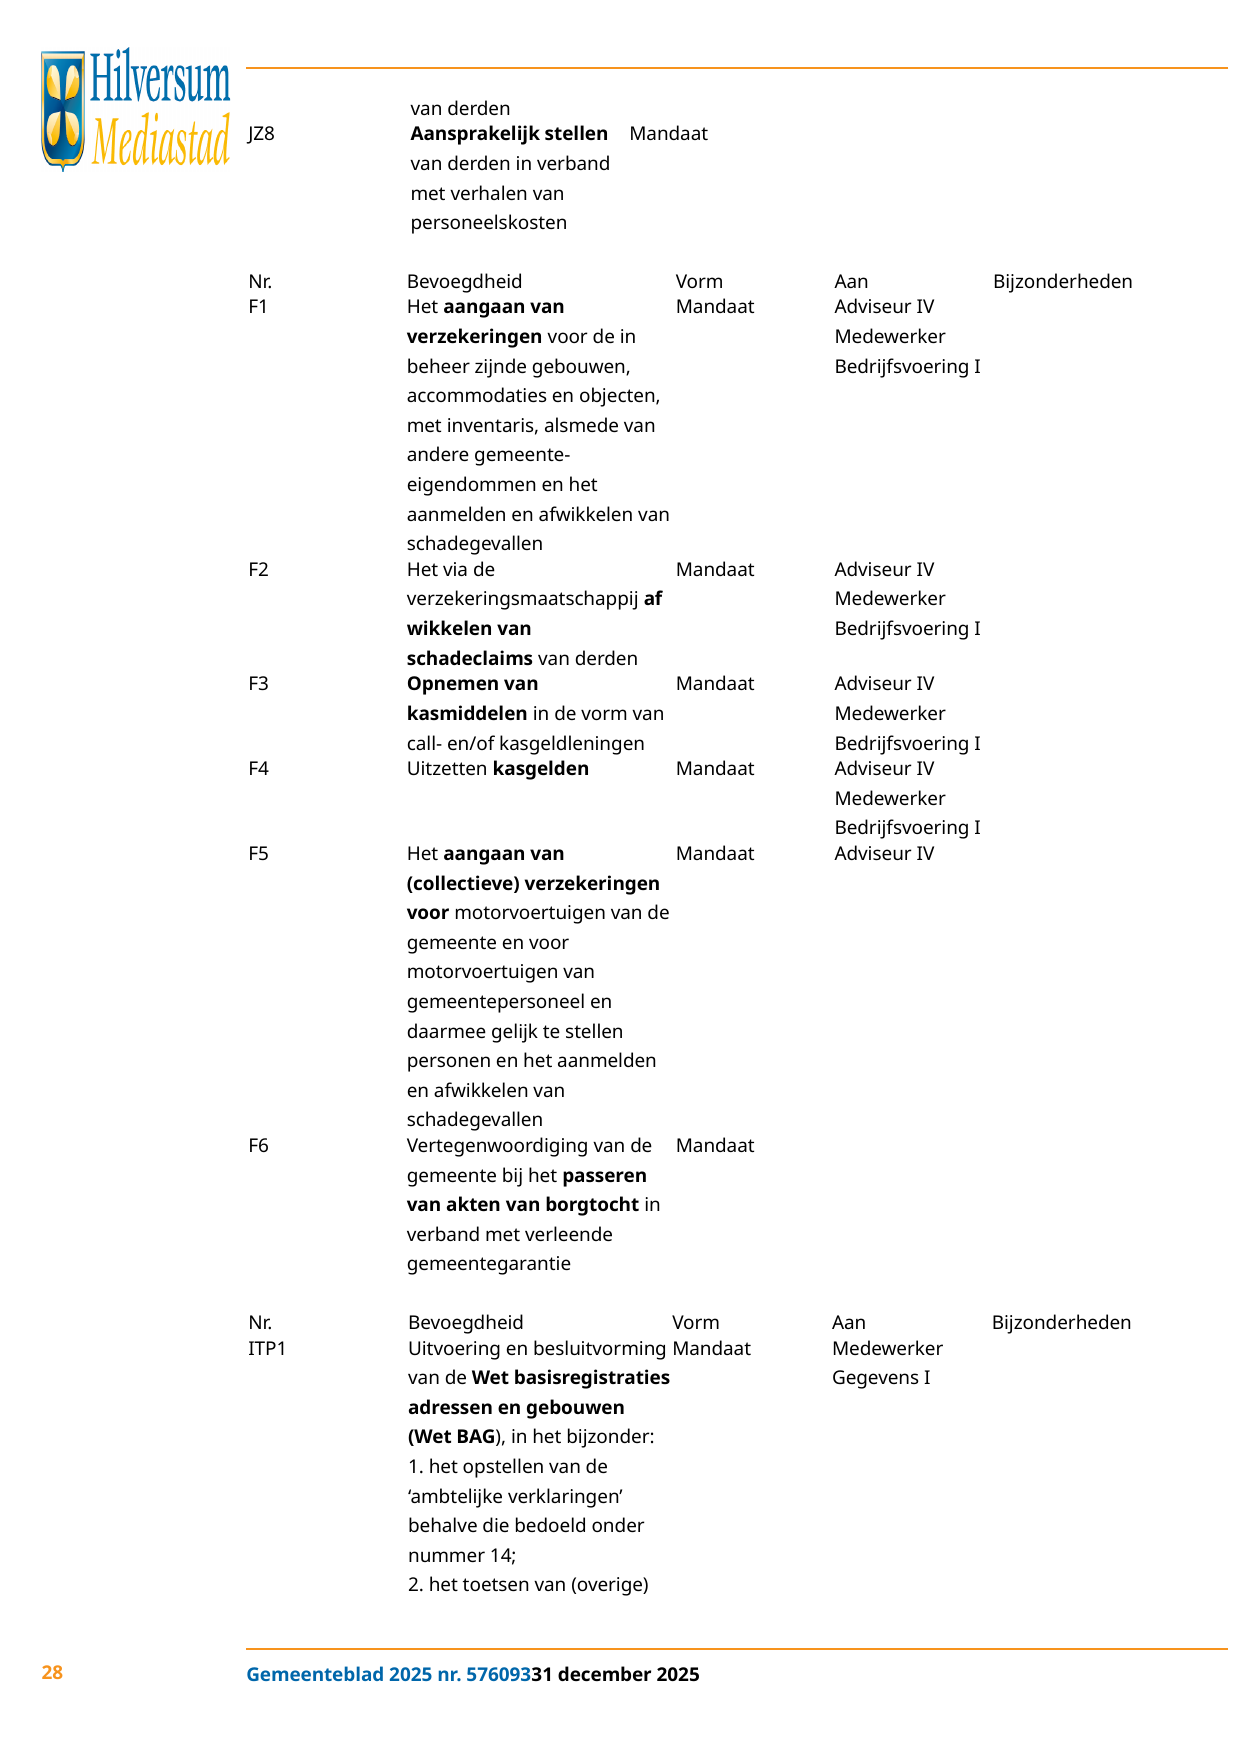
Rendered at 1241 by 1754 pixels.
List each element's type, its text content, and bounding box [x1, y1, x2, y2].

table_cell Mandaat [676, 671, 834, 755]
table_cell Mandaat [676, 294, 834, 556]
table_header Nr. [248, 1309, 408, 1335]
picture [41, 47, 231, 172]
table_cell F1 [248, 294, 407, 556]
table_cell [992, 1335, 1152, 1597]
table_header Bevoegdheid [408, 1309, 672, 1335]
table_header Vorm [672, 1309, 832, 1335]
table_header Vorm [676, 268, 834, 294]
table_cell [993, 840, 1152, 1132]
table_cell JZ8 [248, 121, 410, 235]
table_cell [792, 95, 989, 121]
table_cell Mandaat [676, 840, 834, 1132]
table_cell F6 [248, 1132, 407, 1276]
table_header Aan [834, 268, 993, 294]
table_header Nr. [248, 268, 407, 294]
table_cell Uitzetten kasgelden [407, 755, 676, 840]
table_cell [629, 95, 792, 121]
table_cell Uitvoering en besluitvorming van de Wet basisregistraties adressen en gebouwen (Wet BAG), in het bijzonder: 1. het opstellen van de ‘ambtelijke verklaringen’ behalve die bedoeld onder nummer 14; 2. het toetsen van (overige) [408, 1335, 672, 1597]
table_cell Het aangaan van verzekeringen voor de in beheer zijnde gebouwen, accommodaties en objecten, met inventaris, alsmede van andere gemeente-eigendommen en het aanmelden en afwikkelen van schadegevallen [407, 294, 676, 556]
table_cell [834, 1132, 993, 1276]
table_cell [993, 294, 1152, 556]
table_cell F2 [248, 556, 407, 671]
table_cell [993, 671, 1152, 755]
table_cell Adviseur IV Medewerker Bedrijfsvoering I [834, 556, 993, 671]
table_header Bevoegdheid [407, 268, 676, 294]
table_cell ITP1 [248, 1335, 408, 1597]
table_cell Opnemen van kasmiddelen in de vorm van call- en/of kasgeldleningen [407, 671, 676, 755]
table_cell Mandaat [629, 121, 792, 235]
table_header Bijzonderheden [992, 1309, 1152, 1335]
table_cell [989, 121, 1152, 235]
table_header Aan [832, 1309, 992, 1335]
table_cell [792, 121, 989, 235]
table_cell F5 [248, 840, 407, 1132]
table_cell F4 [248, 755, 407, 840]
table_cell Mandaat [676, 755, 834, 840]
table_cell [989, 95, 1152, 121]
table_cell Mandaat [676, 1132, 834, 1276]
table_cell Aansprakelijk stellen van derden in verband met verhalen van personeelskosten [410, 121, 629, 235]
table_cell Adviseur IV Medewerker Bedrijfsvoering I [834, 294, 993, 556]
table_cell van derden [410, 95, 629, 121]
table_cell [248, 95, 410, 121]
table_cell [993, 556, 1152, 671]
table_cell Adviseur IV Medewerker Bedrijfsvoering I [834, 671, 993, 755]
table_cell F3 [248, 671, 407, 755]
table_cell Adviseur IV [834, 840, 993, 1132]
table_header Bijzonderheden [993, 268, 1152, 294]
table_cell [993, 755, 1152, 840]
table_cell Medewerker Gegevens I [832, 1335, 992, 1597]
table_cell Het aangaan van (collectieve) verzekeringen voor motorvoertuigen van de gemeente en voor motorvoertuigen van gemeentepersoneel en daarmee gelijk te stellen personen en het aanmelden en afwikkelen van schadegevallen [407, 840, 676, 1132]
table_cell Het via de verzekeringsmaatschappij afwikkelen van schadeclaims van derden [407, 556, 676, 671]
table_cell Mandaat [672, 1335, 832, 1597]
table_cell Mandaat [676, 556, 834, 671]
table_cell [993, 1132, 1152, 1276]
table_cell Adviseur IV Medewerker Bedrijfsvoering I [834, 755, 993, 840]
table_cell Vertegenwoordiging van de gemeente bij het passeren van akten van borgtocht in verband met verleende gemeentegarantie [407, 1132, 676, 1276]
